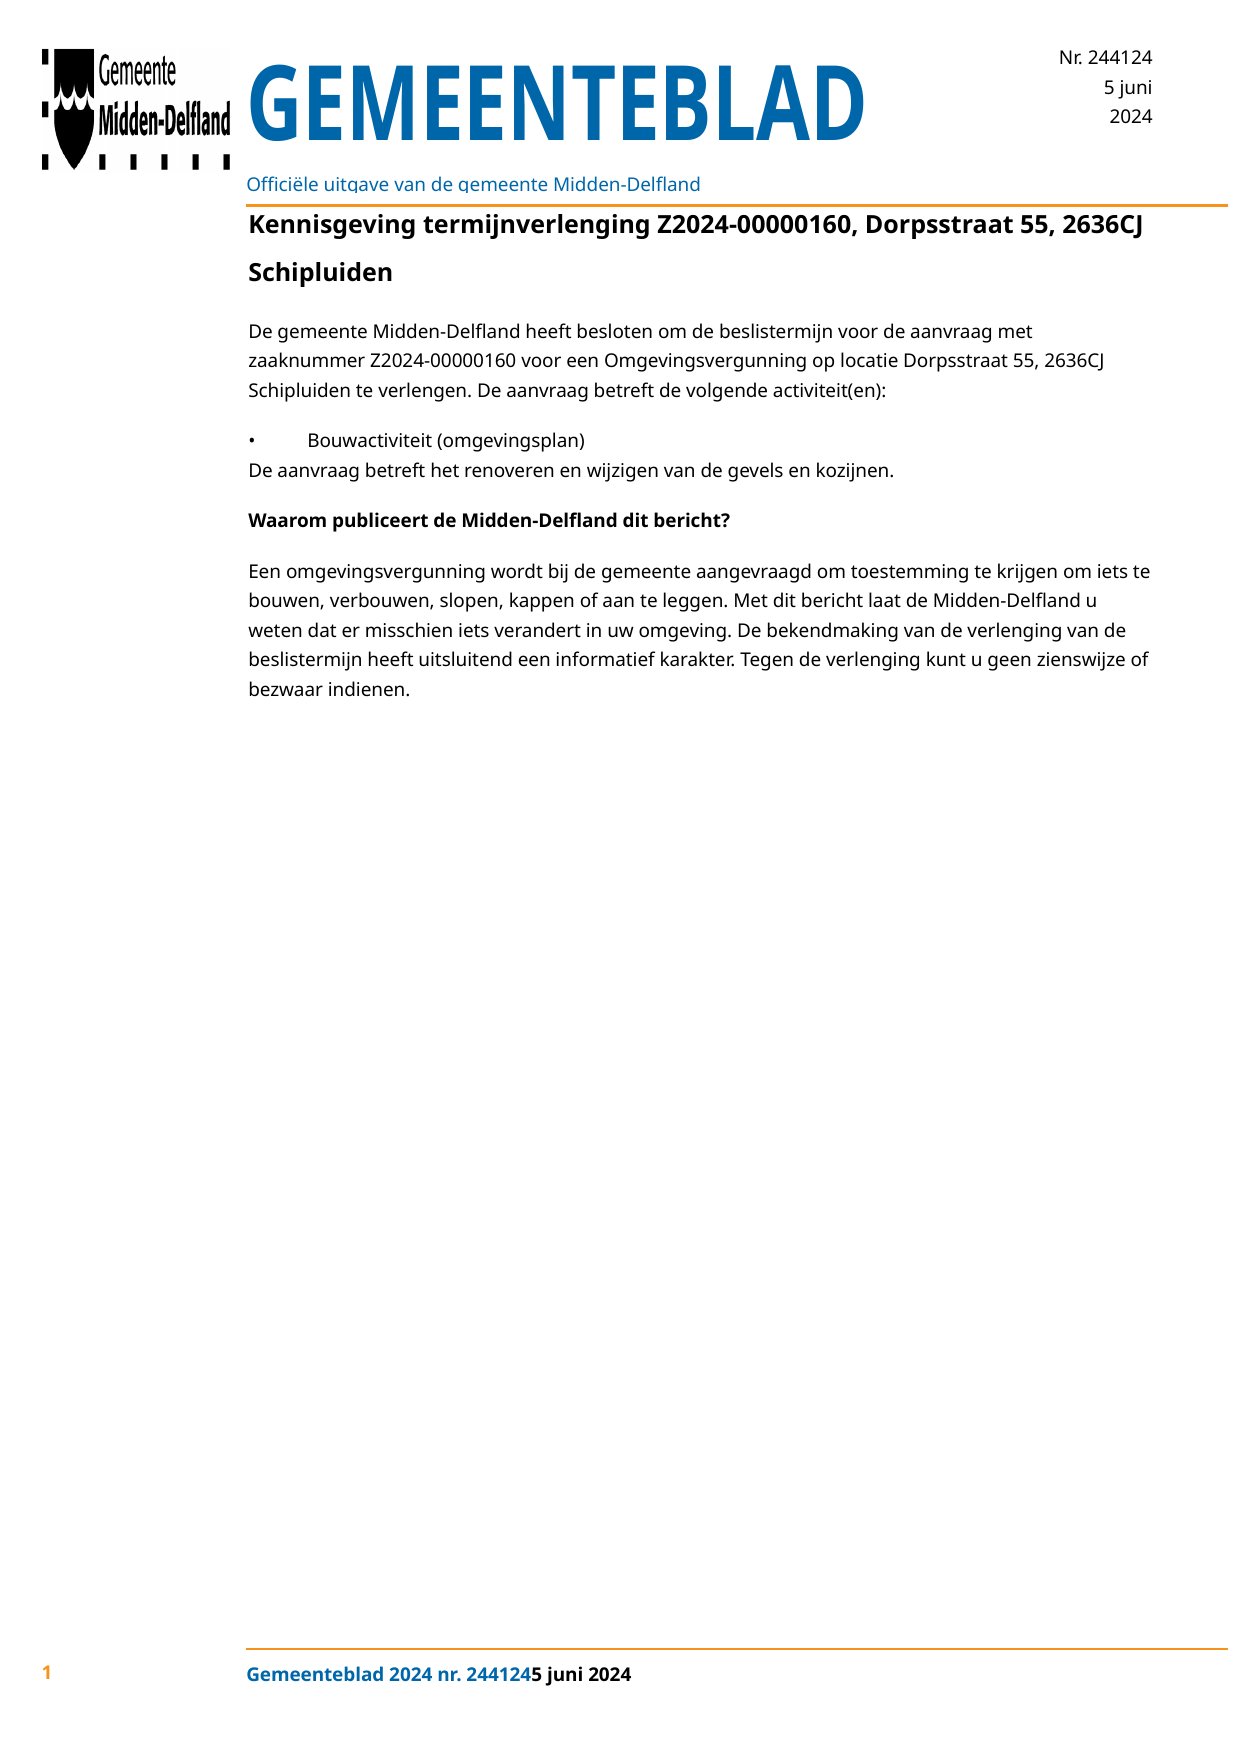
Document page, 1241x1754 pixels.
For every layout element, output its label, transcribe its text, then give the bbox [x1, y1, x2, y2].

text Waarom publiceert de Midden-Delfland dit bericht? [248, 507, 1152, 533]
text De gemeente Midden-Delfland heeft besloten om de beslistermijn voor de aanvraag met zaaknummer Z2024-00000160 voor een Omgevingsvergunning op locatie Dorpsstraat 55, 2636CJ Schipluiden te verlengen. De aanvraag betreft de volgende activiteit(en): [248, 318, 1152, 403]
picture [41, 47, 231, 172]
text Kennisgeving termijnverlenging Z2024-00000160, Dorpsstraat 55, 2636CJ Schipluiden [248, 207, 1152, 288]
text De aanvraag betreft het renoveren en wijzigen van de gevels en kozijnen. [248, 457, 1152, 483]
list Bouwactiviteit (omgevingsplan) [248, 427, 1152, 453]
text Een omgevingsvergunning wordt bij de gemeente aangevraagd om toestemming te krijgen om iets te bouwen, verbouwen, slopen, kappen of aan te leggen. Met dit bericht laat de Midden-Delfland u weten dat er misschien iets verandert in uw omgeving. De bekendmaking van de verlenging van de beslistermijn heeft uitsluitend een informatief karakter. Tegen de verlenging kunt u geen zienswijze of bezwaar indienen. [248, 558, 1152, 702]
